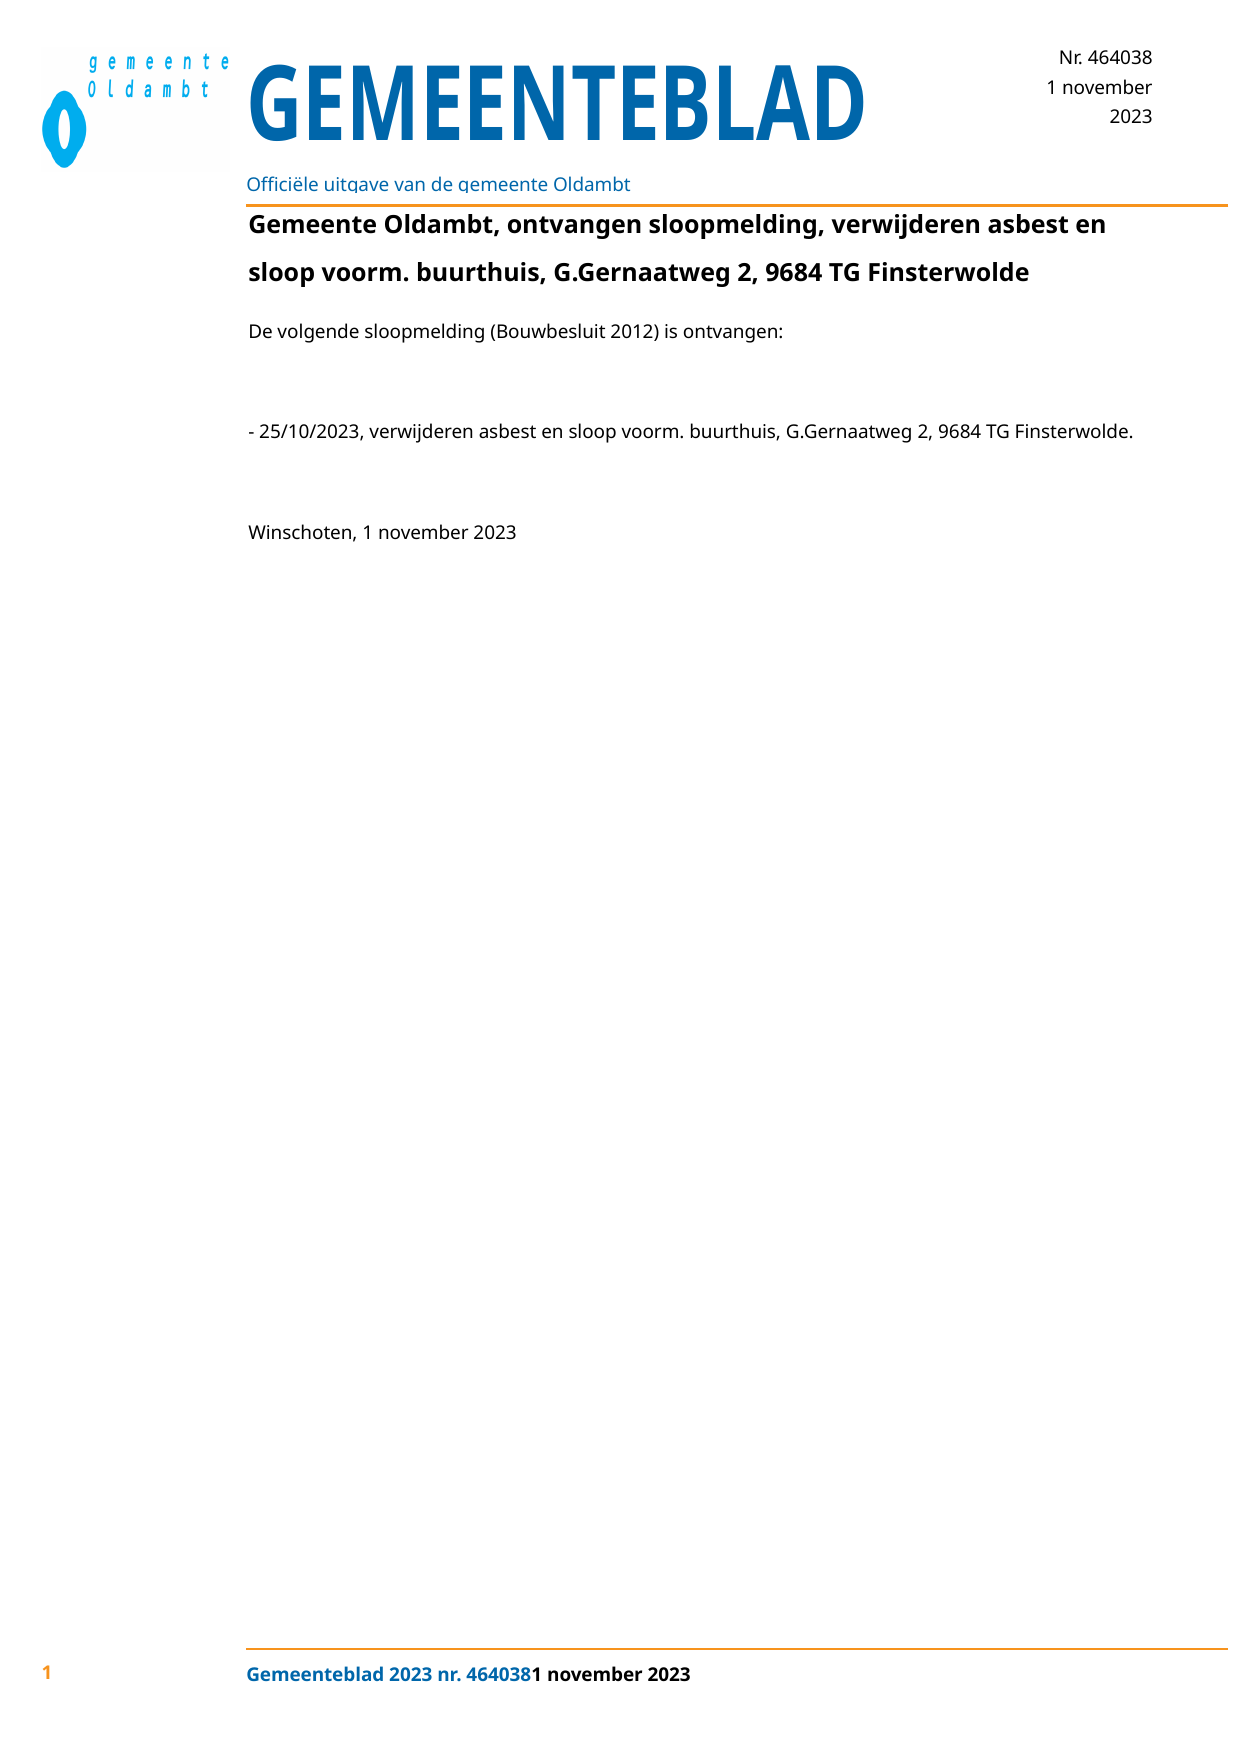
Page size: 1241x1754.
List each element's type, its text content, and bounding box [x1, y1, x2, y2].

text Winschoten, 1 november 2023 [248, 519, 1152, 545]
text Gemeente Oldambt, ontvangen sloopmelding, verwijderen asbest en sloop voorm. buurthuis, G.Gernaatweg 2, 9684 TG Finsterwolde [248, 207, 1152, 288]
picture [41, 47, 231, 172]
text - 25/10/2023, verwijderen asbest en sloop voorm. buurthuis, G.Gernaatweg 2, 9684 TG Finsterwolde. [248, 419, 1152, 444]
text De volgende sloopmelding (Bouwbesluit 2012) is ontvangen: [248, 318, 1152, 344]
